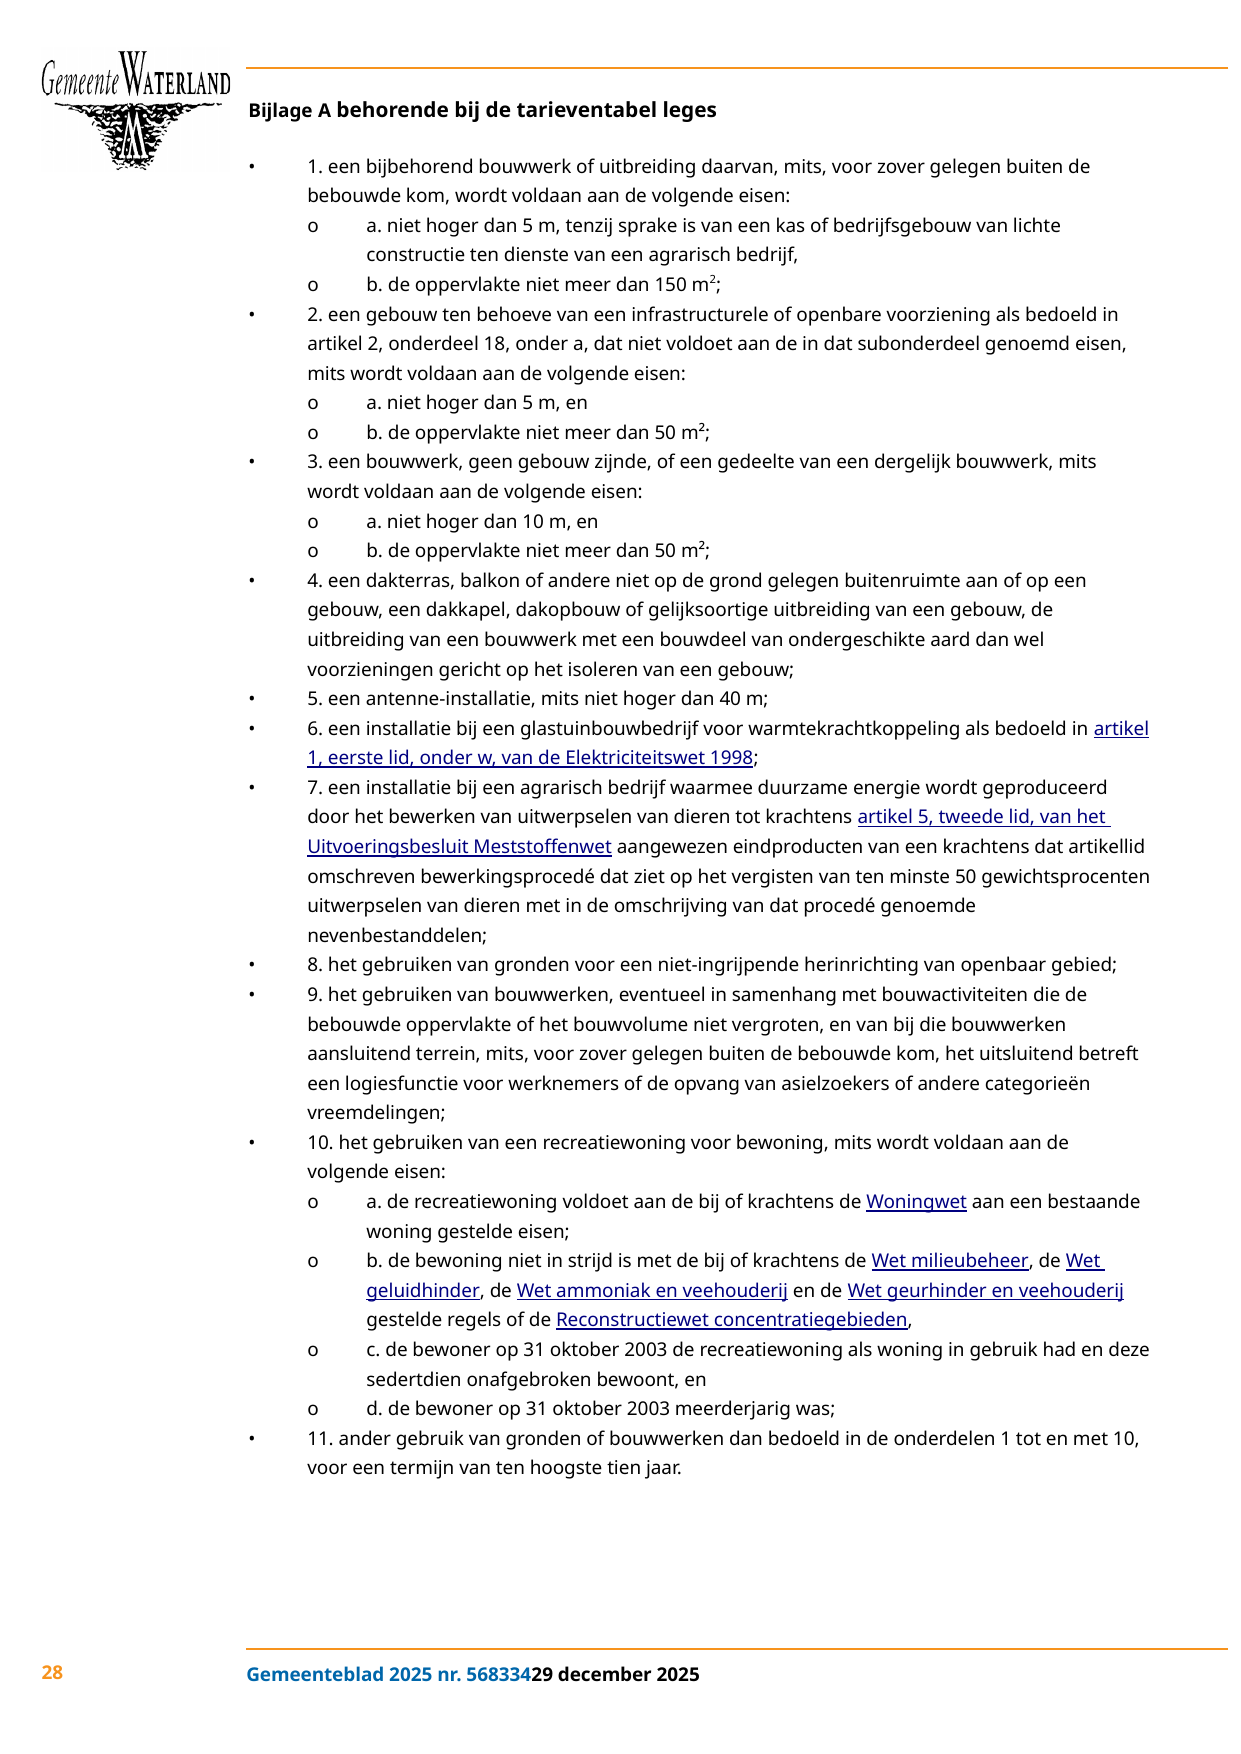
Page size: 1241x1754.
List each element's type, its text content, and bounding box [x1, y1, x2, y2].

list 11. ander gebruik van gronden of bouwwerken dan bedoeld in de onderdelen 1 tot en met 10, voor een termijn van ten hoogste tien jaar. [248, 1425, 1152, 1480]
list a. niet hoger dan 10 m, en [307, 508, 1152, 534]
list d. de bewoner op 31 oktober 2003 meerderjarig was; [307, 1395, 1152, 1421]
list a. niet hoger dan 5 m, en [307, 389, 1152, 415]
list 9. het gebruiken van bouwwerken, eventueel in samenhang met bouwactiviteiten die de bebouwde oppervlakte of het bouwvolume niet vergroten, en van bij die bouwwerken aansluitend terrein, mits, voor zover gelegen buiten de bebouwde kom, het uitsluitend betreft een logiesfunctie voor werknemers of de opvang van asielzoekers of andere categorieën vreemdelingen; [248, 981, 1152, 1125]
list 8. het gebruiken van gronden voor een niet-ingrijpende herinrichting van openbaar gebied; [248, 952, 1152, 977]
list b. de oppervlakte niet meer dan 50 m²; [307, 537, 1152, 563]
list a. de recreatiewoning voldoet aan de bij of krachtens de Woningwet aan een bestaande woning gestelde eisen; [307, 1188, 1152, 1244]
picture [41, 47, 231, 172]
text Bijlage A behorende bij de tarieventabel leges [248, 95, 1152, 123]
list a. niet hoger dan 5 m, tenzij sprake is van een kas of bedrijfsgebouw van lichte constructie ten dienste van een agrarisch bedrijf, [307, 212, 1152, 267]
list 4. een dakterras, balkon of andere niet op de grond gelegen buitenruimte aan of op een gebouw, een dakkapel, dakopbouw of gelijksoortige uitbreiding van een gebouw, de uitbreiding van een bouwwerk met een bouwdeel van ondergeschikte aard dan wel voorzieningen gericht op het isoleren van een gebouw; [248, 567, 1152, 682]
list 10. het gebruiken van een recreatiewoning voor bewoning, mits wordt voldaan aan de volgende eisen: [248, 1129, 1152, 1184]
list 7. een installatie bij een agrarisch bedrijf waarmee duurzame energie wordt geproduceerd door het bewerken van uitwerpselen van dieren tot krachtens artikel 5, tweede lid, van het Uitvoeringsbesluit Meststoffenwet aangewezen eindproducten van een krachtens dat artikellid omschreven bewerkingsprocedé dat ziet op het vergisten van ten minste 50 gewichtsprocenten uitwerpselen van dieren met in de omschrijving van dat procedé genoemde nevenbestanddelen; [248, 774, 1152, 948]
list 6. een installatie bij een glastuinbouwbedrijf voor warmtekrachtkoppeling als bedoeld in artikel 1, eerste lid, onder w, van de Elektriciteitswet 1998; [248, 715, 1152, 770]
list b. de oppervlakte niet meer dan 50 m²; [307, 419, 1152, 445]
list c. de bewoner op 31 oktober 2003 de recreatiewoning als woning in gebruik had en deze sedertdien onafgebroken bewoont, en [307, 1336, 1152, 1392]
list 3. een bouwwerk, geen gebouw zijnde, of een gedeelte van een dergelijk bouwwerk, mits wordt voldaan aan de volgende eisen: [248, 449, 1152, 504]
list 2. een gebouw ten behoeve van een infrastructurele of openbare voorziening als bedoeld in artikel 2, onderdeel 18, onder a, dat niet voldoet aan de in dat subonderdeel genoemd eisen, mits wordt voldaan aan de volgende eisen: [248, 301, 1152, 386]
list 5. een antenne-installatie, mits niet hoger dan 40 m; [248, 685, 1152, 711]
list b. de oppervlakte niet meer dan 150 m2; [307, 271, 1152, 297]
list b. de bewoning niet in strijd is met de bij of krachtens de Wet milieubeheer, de Wet geluidhinder, de Wet ammoniak en veehouderij en de Wet geurhinder en veehouderij gestelde regels of de Reconstructiewet concentratiegebieden, [307, 1247, 1152, 1332]
list 1. een bijbehorend bouwwerk of uitbreiding daarvan, mits, voor zover gelegen buiten de bebouwde kom, wordt voldaan aan de volgende eisen: [248, 153, 1152, 208]
